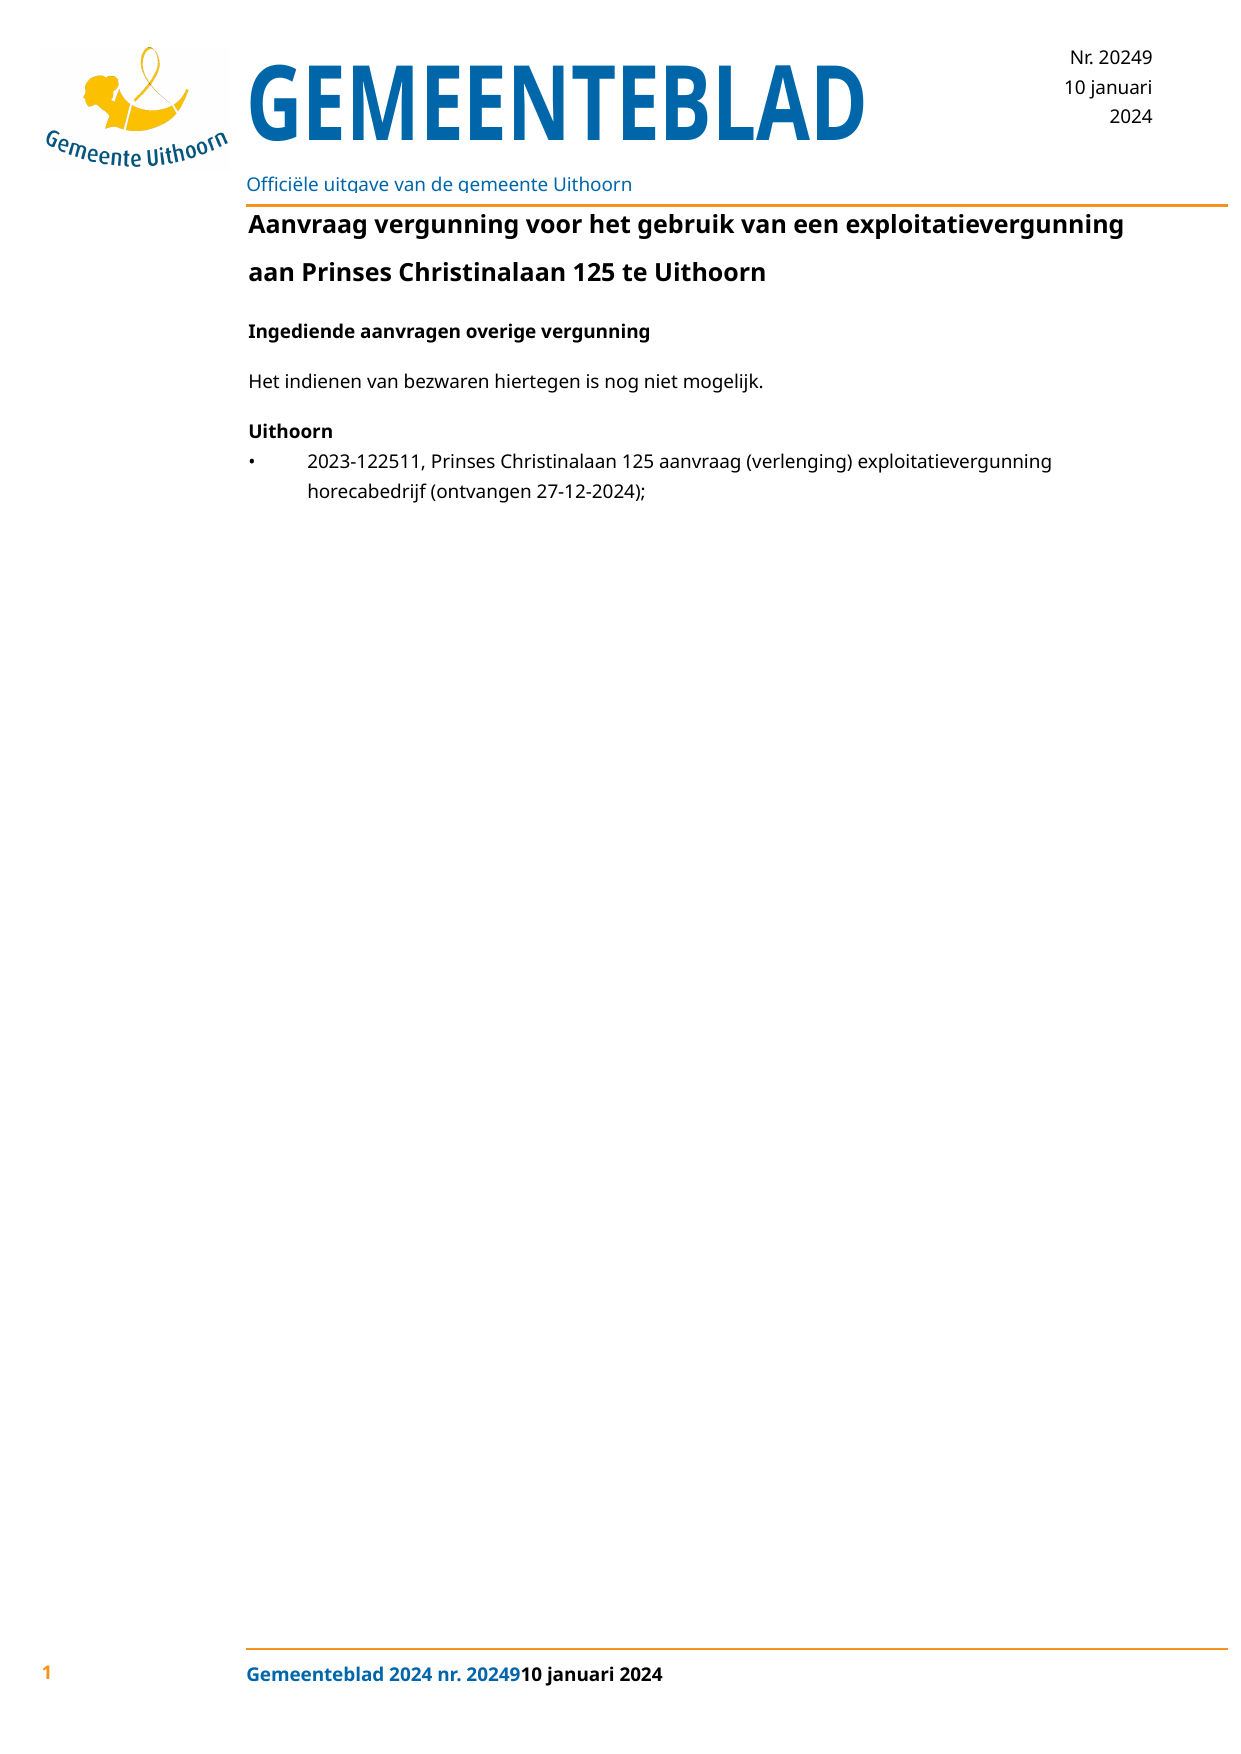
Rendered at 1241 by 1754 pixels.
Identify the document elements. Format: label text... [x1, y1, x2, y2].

text Uithoorn [248, 419, 1152, 444]
text Het indienen van bezwaren hiertegen is nog niet mogelijk. [248, 368, 1152, 394]
text Ingediende aanvragen overige vergunning [248, 318, 1152, 344]
picture [41, 47, 231, 172]
text Aanvraag vergunning voor het gebruik van een exploitatievergunning aan Prinses Christinalaan 125 te Uithoorn [248, 207, 1152, 288]
list 2023-122511, Prinses Christinalaan 125 aanvraag (verlenging) exploitatievergunning horecabedrijf (ontvangen 27-12-2024); [248, 448, 1152, 504]
